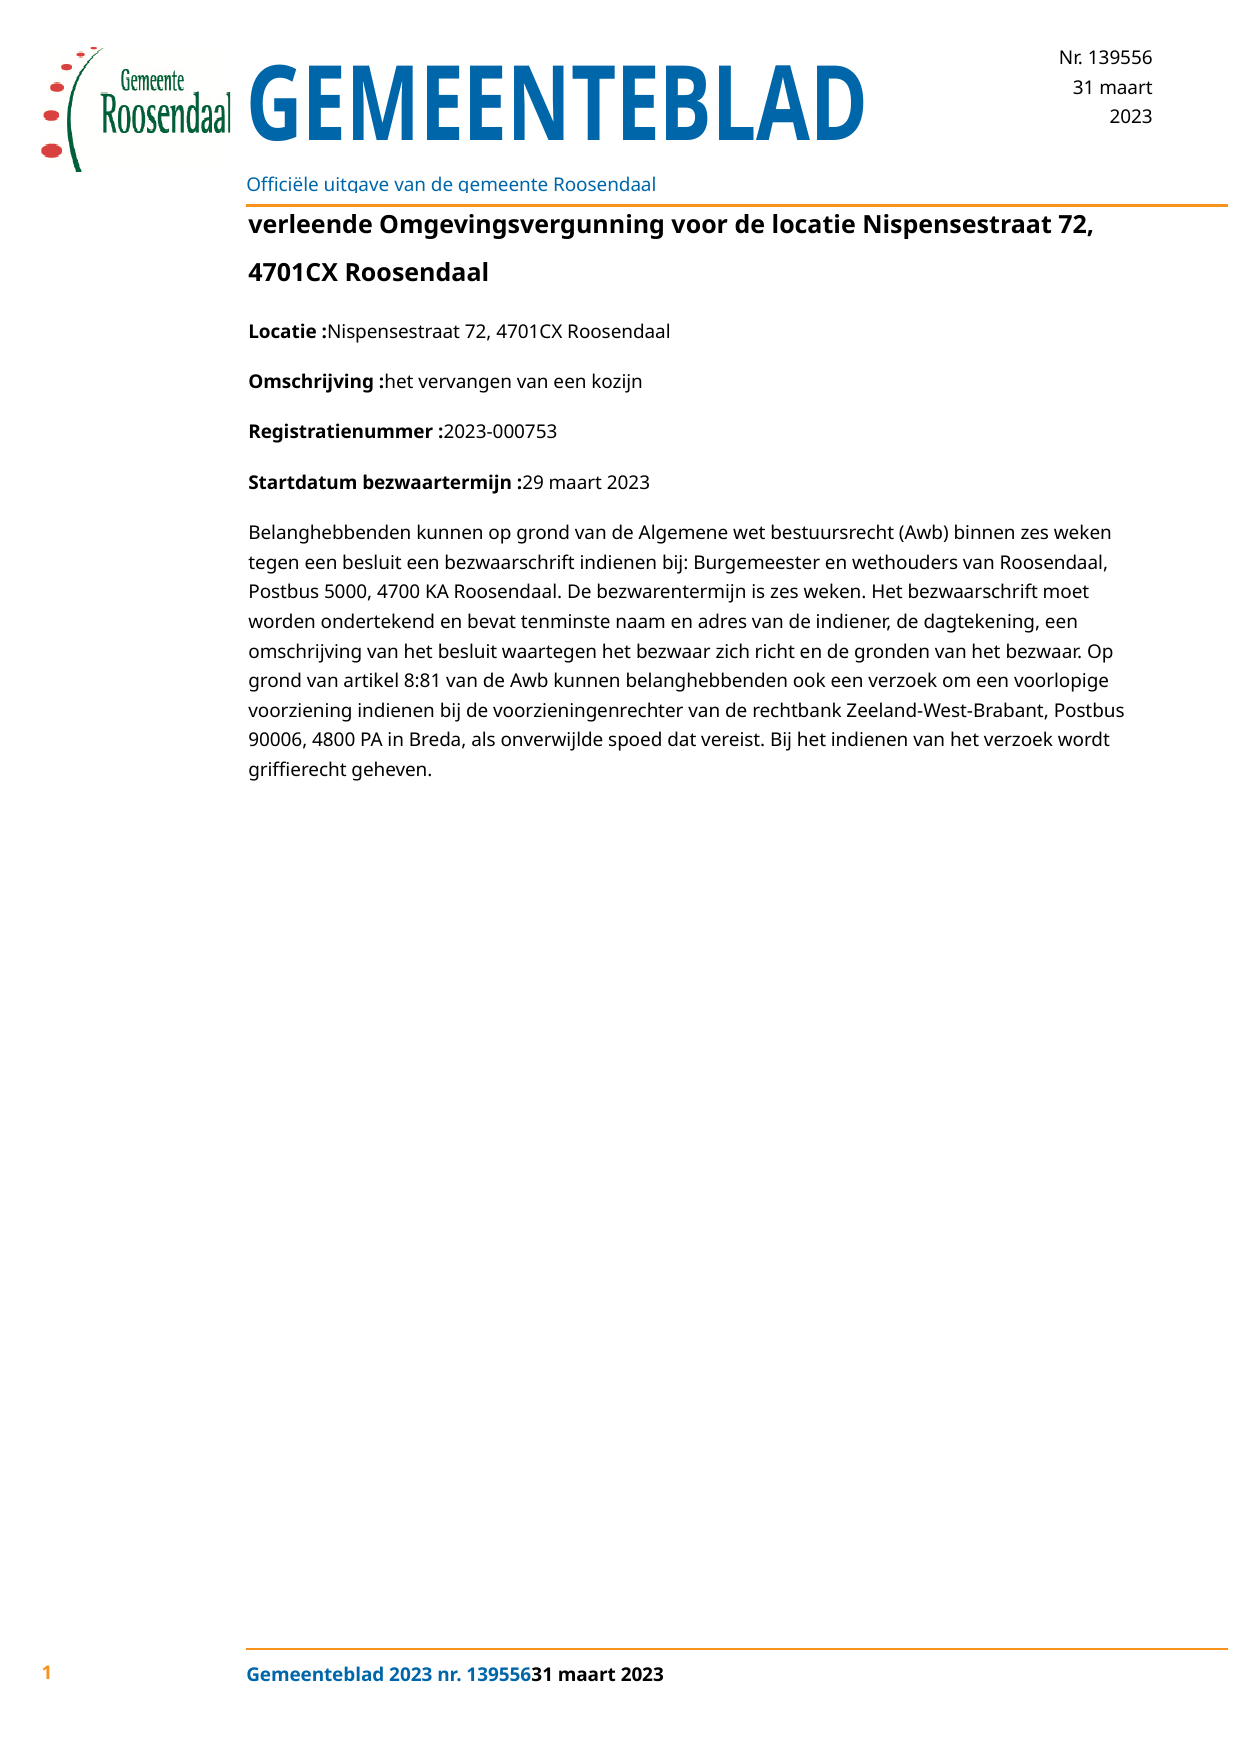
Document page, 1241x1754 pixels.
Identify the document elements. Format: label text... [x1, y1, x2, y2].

text Locatie :Nispensestraat 72, 4701CX Roosendaal [248, 318, 1152, 344]
picture [41, 47, 231, 172]
text Omschrijving :het vervangen van een kozijn [248, 368, 1152, 394]
text Registratienummer :2023-000753 [248, 419, 1152, 444]
text Belanghebbenden kunnen op grond van de Algemene wet bestuursrecht (Awb) binnen zes weken tegen een besluit een bezwaarschrift indienen bij: Burgemeester en wethouders van Roosendaal, Postbus 5000, 4700 KA Roosendaal. De bezwarentermijn is zes weken. Het bezwaarschrift moet worden ondertekend en bevat tenminste naam en adres van de indiener, de dagtekening, een omschrijving van het besluit waartegen het bezwaar zich richt en de gronden van het bezwaar. Op grond van artikel 8:81 van de Awb kunnen belanghebbenden ook een verzoek om een voorlopige voorziening indienen bij de voorzieningenrechter van de rechtbank Zeeland-West-Brabant, Postbus 90006, 4800 PA in Breda, als onverwijlde spoed dat vereist. Bij het indienen van het verzoek wordt griffierecht geheven. [248, 519, 1152, 782]
text verleende Omgevingsvergunning voor de locatie Nispensestraat 72, 4701CX Roosendaal [248, 207, 1152, 288]
text Startdatum bezwaartermijn :29 maart 2023 [248, 469, 1152, 495]
